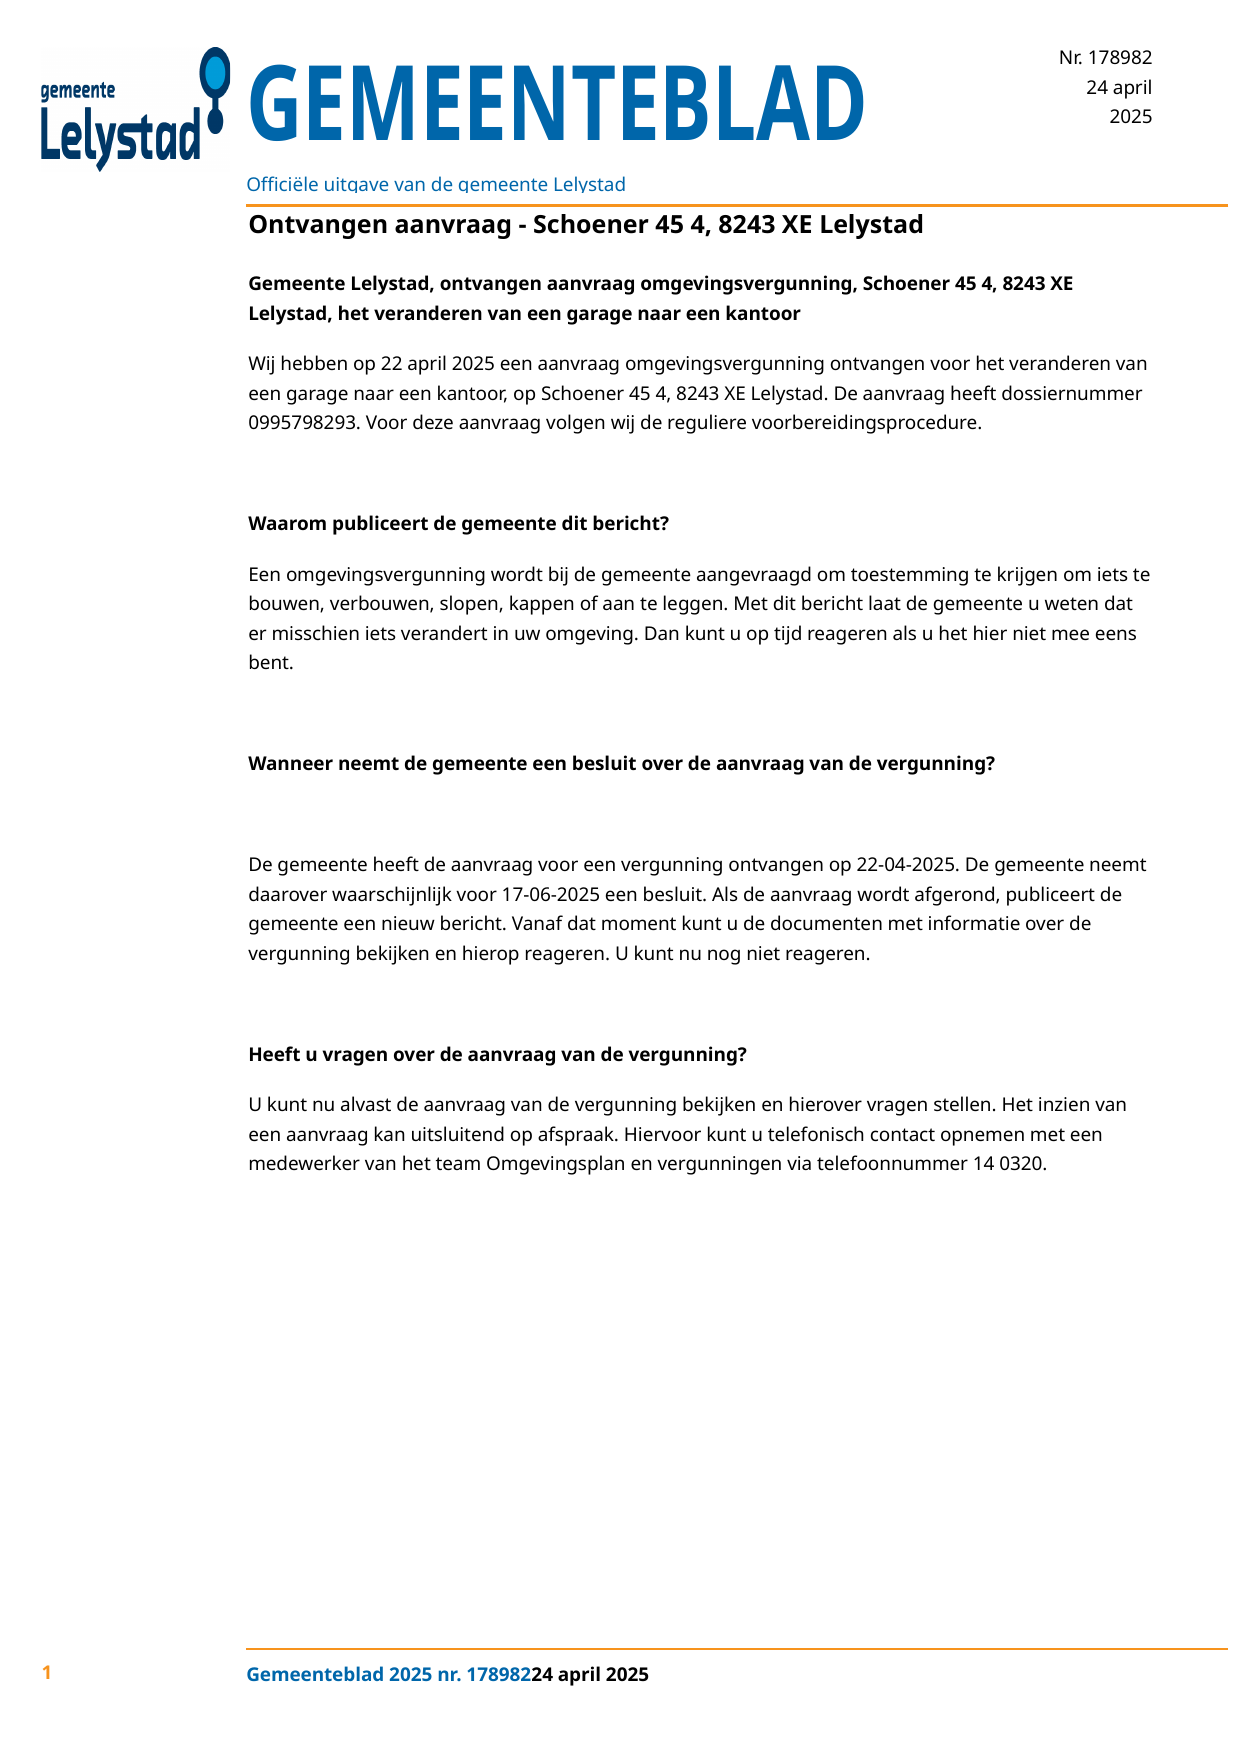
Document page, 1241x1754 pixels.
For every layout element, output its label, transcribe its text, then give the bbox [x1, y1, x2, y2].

text Gemeente Lelystad, ontvangen aanvraag omgevingsvergunning, Schoener 45 4, 8243 XE Lelystad, het veranderen van een garage naar een kantoor [248, 270, 1152, 326]
text U kunt nu alvast de aanvraag van de vergunning bekijken en hierover vragen stellen. Het inzien van een aanvraag kan uitsluitend op afspraak. Hiervoor kunt u telefonisch contact opnemen met een medewerker van het team Omgevingsplan en vergunningen via telefoonnummer 14 0320. [248, 1091, 1152, 1176]
text Ontvangen aanvraag - Schoener 45 4, 8243 XE Lelystad [248, 207, 1152, 241]
text Wanneer neemt de gemeente een besluit over de aanvraag van de vergunning? [248, 750, 1152, 776]
text Een omgevingsvergunning wordt bij de gemeente aangevraagd om toestemming te krijgen om iets te bouwen, verbouwen, slopen, kappen of aan te leggen. Met dit bericht laat de gemeente u weten dat er misschien iets verandert in uw omgeving. Dan kunt u op tijd reageren als u het hier niet mee eens bent. [248, 561, 1152, 675]
picture [41, 47, 231, 172]
text De gemeente heeft de aanvraag voor een vergunning ontvangen op 22-04-2025. De gemeente neemt daarover waarschijnlijk voor 17-06-2025 een besluit. Als de aanvraag wordt afgerond, publiceert de gemeente een nieuw bericht. Vanaf dat moment kunt u de documenten met informatie over de vergunning bekijken en hierop reageren. U kunt nu nog niet reageren. [248, 851, 1152, 966]
text Wij hebben op 22 april 2025 een aanvraag omgevingsvergunning ontvangen voor het veranderen van een garage naar een kantoor, op Schoener 45 4, 8243 XE Lelystad. De aanvraag heeft dossiernummer 0995798293. Voor deze aanvraag volgen wij de reguliere voorbereidingsprocedure. [248, 350, 1152, 435]
text Heeft u vragen over de aanvraag van de vergunning? [248, 1041, 1152, 1066]
text Waarom publiceert de gemeente dit bericht? [248, 510, 1152, 536]
